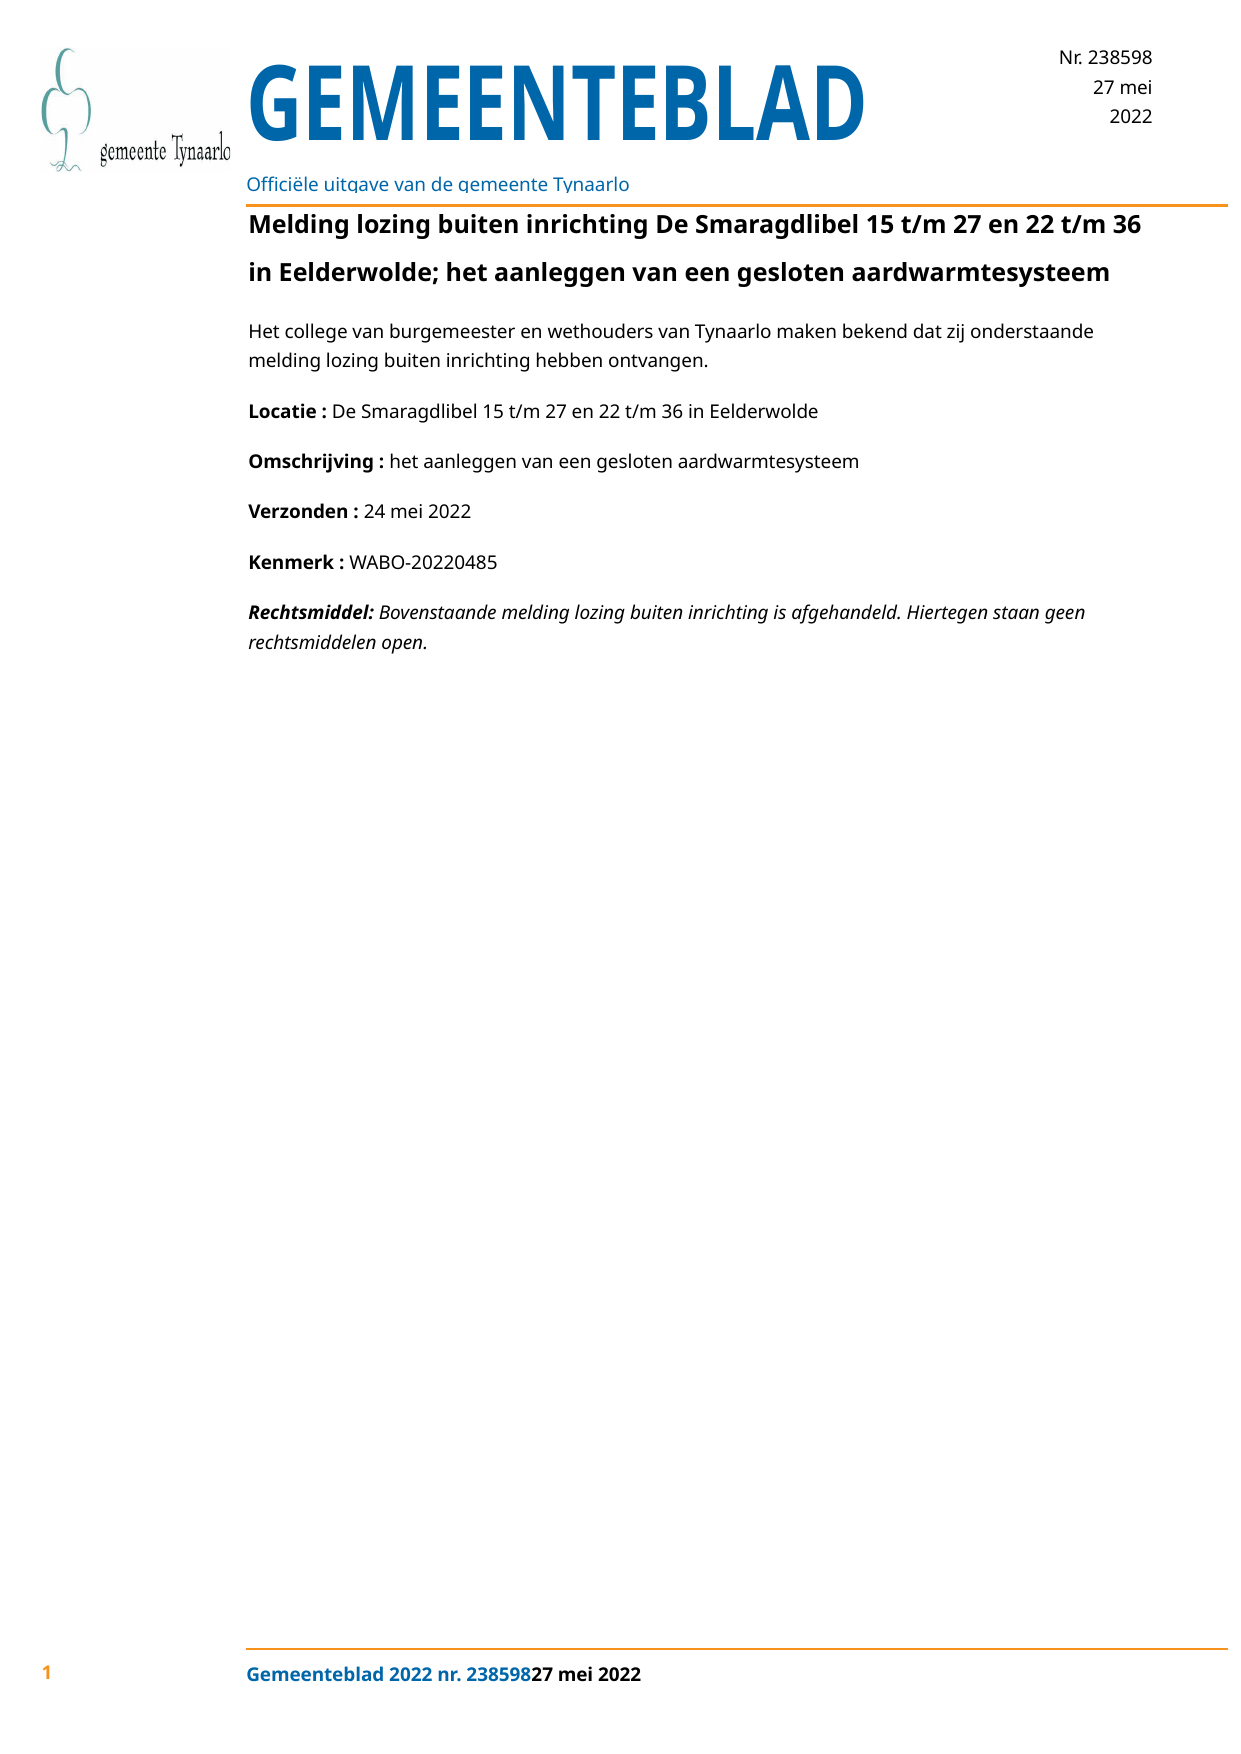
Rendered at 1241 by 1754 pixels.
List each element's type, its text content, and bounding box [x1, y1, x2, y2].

text Verzonden : 24 mei 2022 [248, 499, 1152, 524]
picture [41, 47, 231, 172]
text Locatie : De Smaragdlibel 15 t/m 27 en 22 t/m 36 in Eelderwolde [248, 398, 1152, 424]
text Het college van burgemeester en wethouders van Tynaarlo maken bekend dat zij onderstaande melding lozing buiten inrichting hebben ontvangen. [248, 318, 1152, 373]
text Melding lozing buiten inrichting De Smaragdlibel 15 t/m 27 en 22 t/m 36 in Eelderwolde; het aanleggen van een gesloten aardwarmtesysteem [248, 207, 1152, 288]
text Kenmerk : WABO-20220485 [248, 549, 1152, 575]
text Rechtsmiddel: Bovenstaande melding lozing buiten inrichting is afgehandeld. Hiertegen staan geen rechtsmiddelen open. [248, 599, 1152, 655]
text Omschrijving : het aanleggen van een gesloten aardwarmtesysteem [248, 448, 1152, 474]
